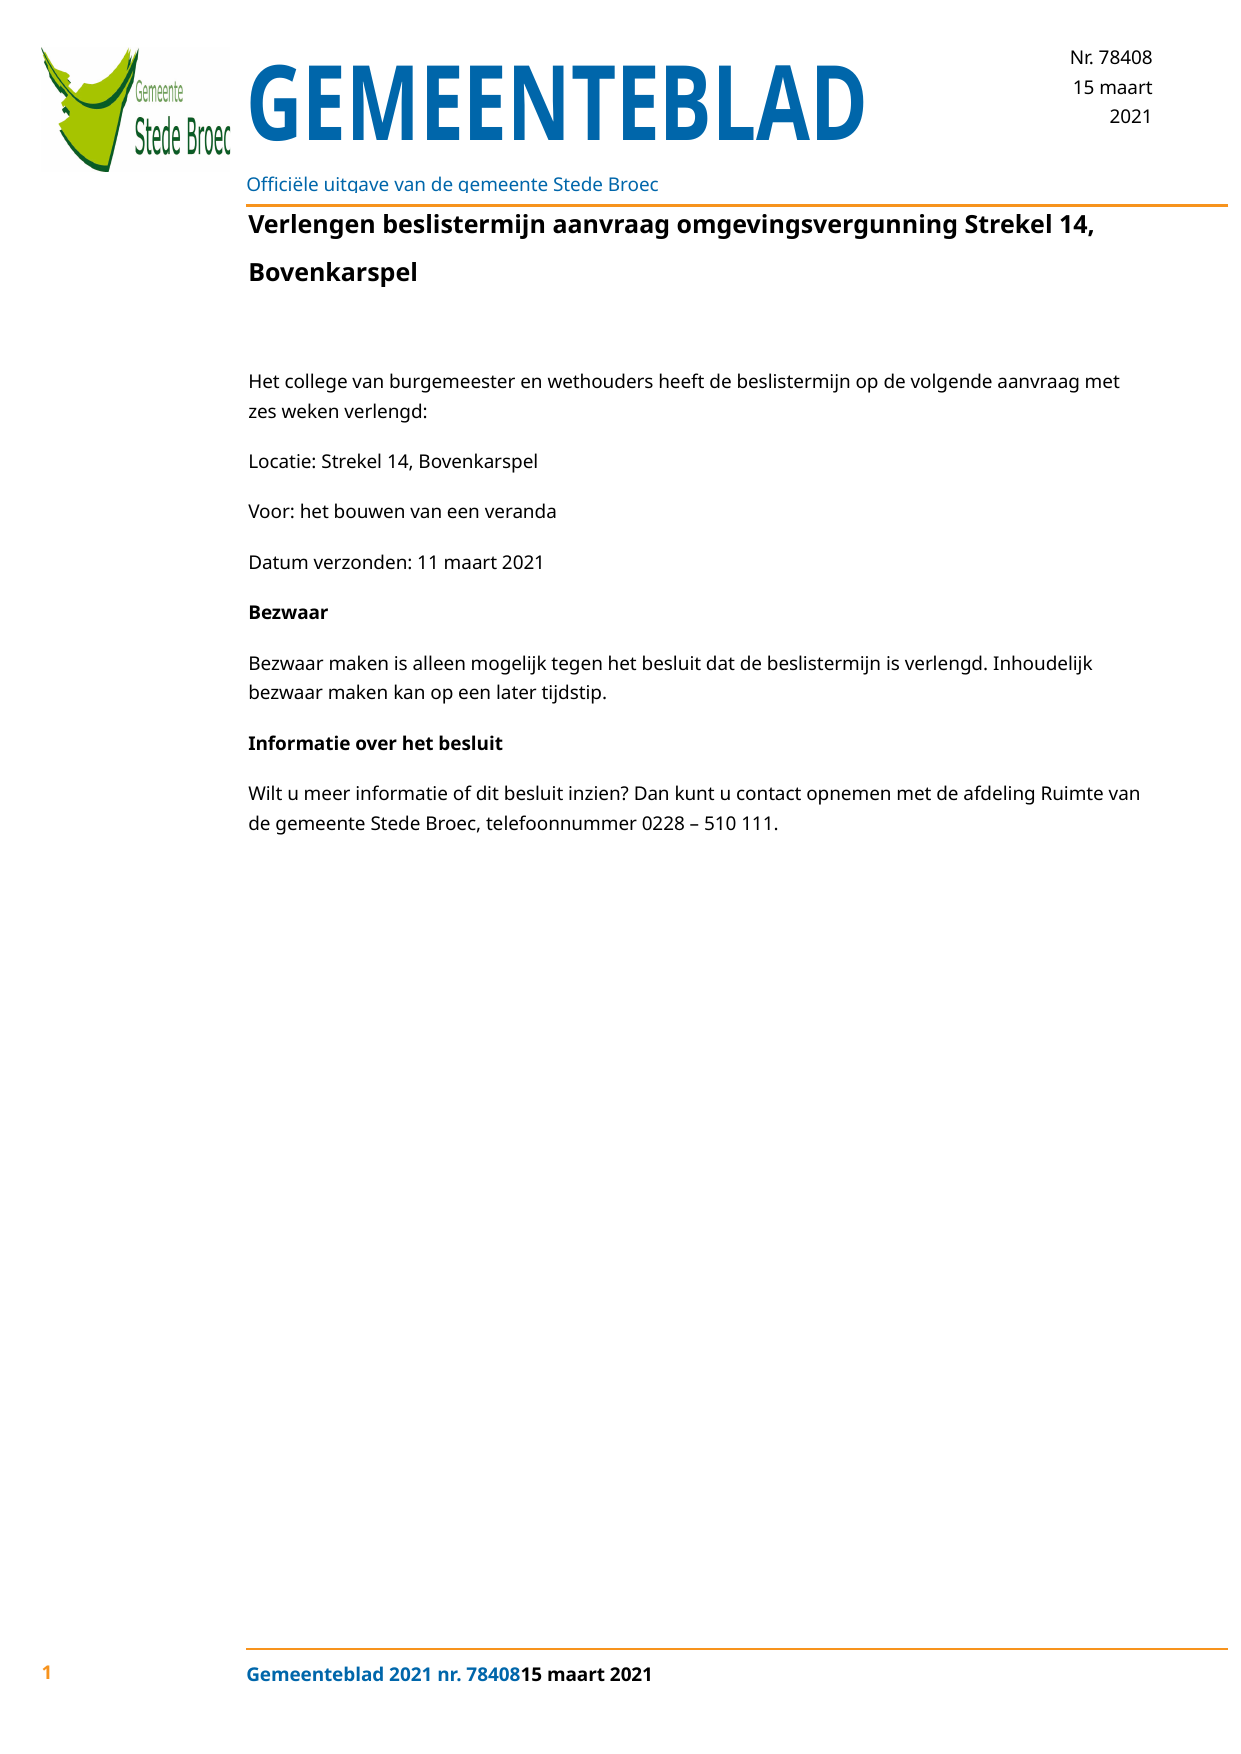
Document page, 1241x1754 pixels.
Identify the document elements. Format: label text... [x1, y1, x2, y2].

picture [41, 47, 231, 172]
text Voor: het bouwen van een veranda [248, 499, 1152, 524]
text Bezwaar maken is alleen mogelijk tegen het besluit dat de beslistermijn is verlengd. Inhoudelijk bezwaar maken kan op een later tijdstip. [248, 650, 1152, 705]
text Datum verzonden: 11 maart 2021 [248, 549, 1152, 575]
text Informatie over het besluit [248, 730, 1152, 756]
text Locatie: Strekel 14, Bovenkarspel [248, 448, 1152, 474]
text Het college van burgemeester en wethouders heeft de beslistermijn op de volgende aanvraag met zes weken verlengd: [248, 368, 1152, 424]
text Wilt u meer informatie of dit besluit inzien? Dan kunt u contact opnemen met de afdeling Ruimte van de gemeente Stede Broec, telefoonnummer 0228 – 510 111. [248, 780, 1152, 836]
text Verlengen beslistermijn aanvraag omgevingsvergunning Strekel 14, Bovenkarspel [248, 207, 1152, 288]
text Bezwaar [248, 599, 1152, 625]
